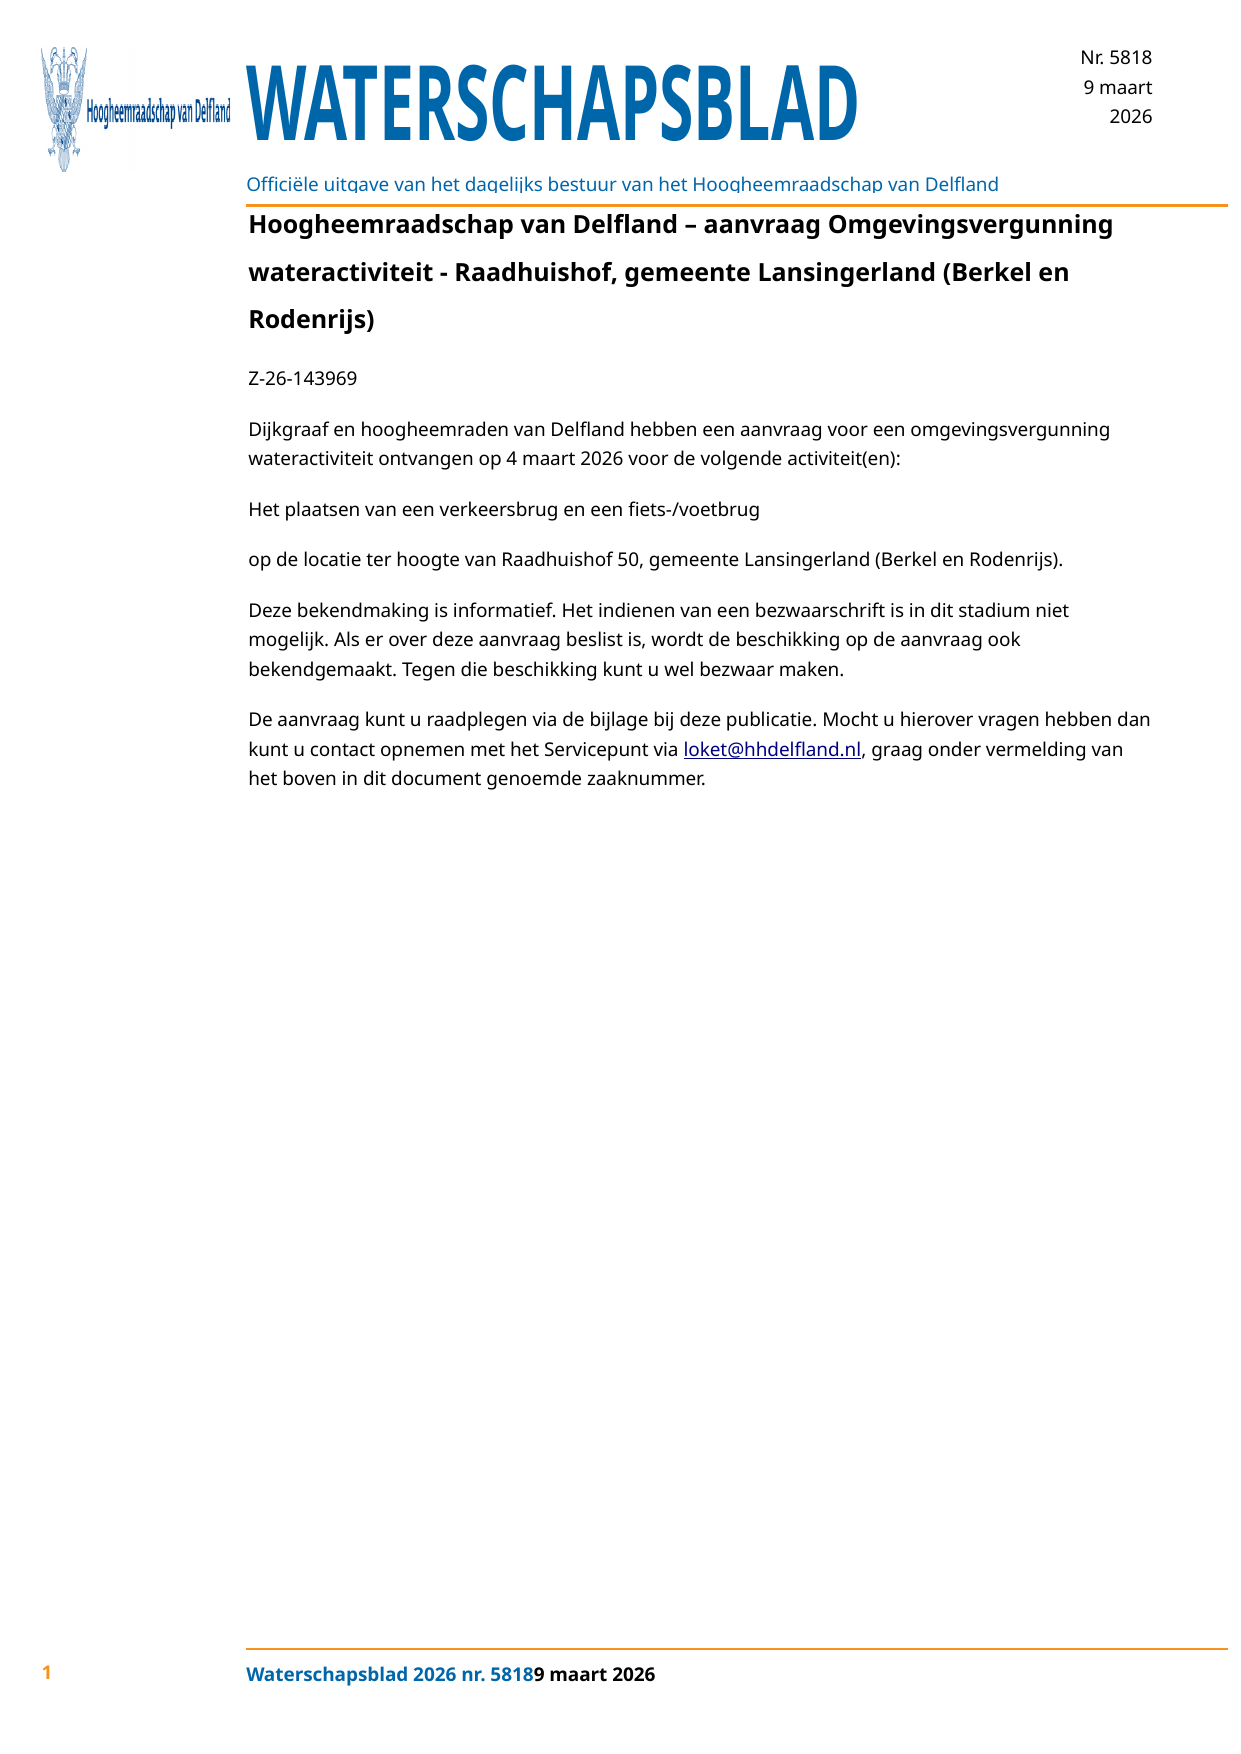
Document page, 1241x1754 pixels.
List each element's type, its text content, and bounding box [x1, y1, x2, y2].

text op de locatie ter hoogte van Raadhuishof 50, gemeente Lansingerland (Berkel en Rodenrijs). [248, 546, 1152, 572]
text Het plaatsen van een verkeersbrug en een fiets-/voetbrug [248, 496, 1152, 522]
text Dijkgraaf en hoogheemraden van Delfland hebben een aanvraag voor een omgevingsvergunning wateractiviteit ontvangen op 4 maart 2026 voor de volgende activiteit(en): [248, 416, 1152, 471]
text Hoogheemraadschap van Delfland – aanvraag Omgevingsvergunning wateractiviteit - Raadhuishof, gemeente Lansingerland (Berkel en Rodenrijs) [248, 207, 1152, 336]
text De aanvraag kunt u raadplegen via de bijlage bij deze publicatie. Mocht u hierover vragen hebben dan kunt u contact opnemen met het Servicepunt via loket@hhdelfland.nl, graag onder vermelding van het boven in dit document genoemde zaaknummer. [248, 706, 1152, 791]
text Z-26-143969 [248, 366, 1152, 391]
picture [41, 47, 231, 172]
text Deze bekendmaking is informatief. Het indienen van een bezwaarschrift is in dit stadium niet mogelijk. Als er over deze aanvraag beslist is, wordt de beschikking op de aanvraag ook bekendgemaakt. Tegen die beschikking kunt u wel bezwaar maken. [248, 597, 1152, 682]
